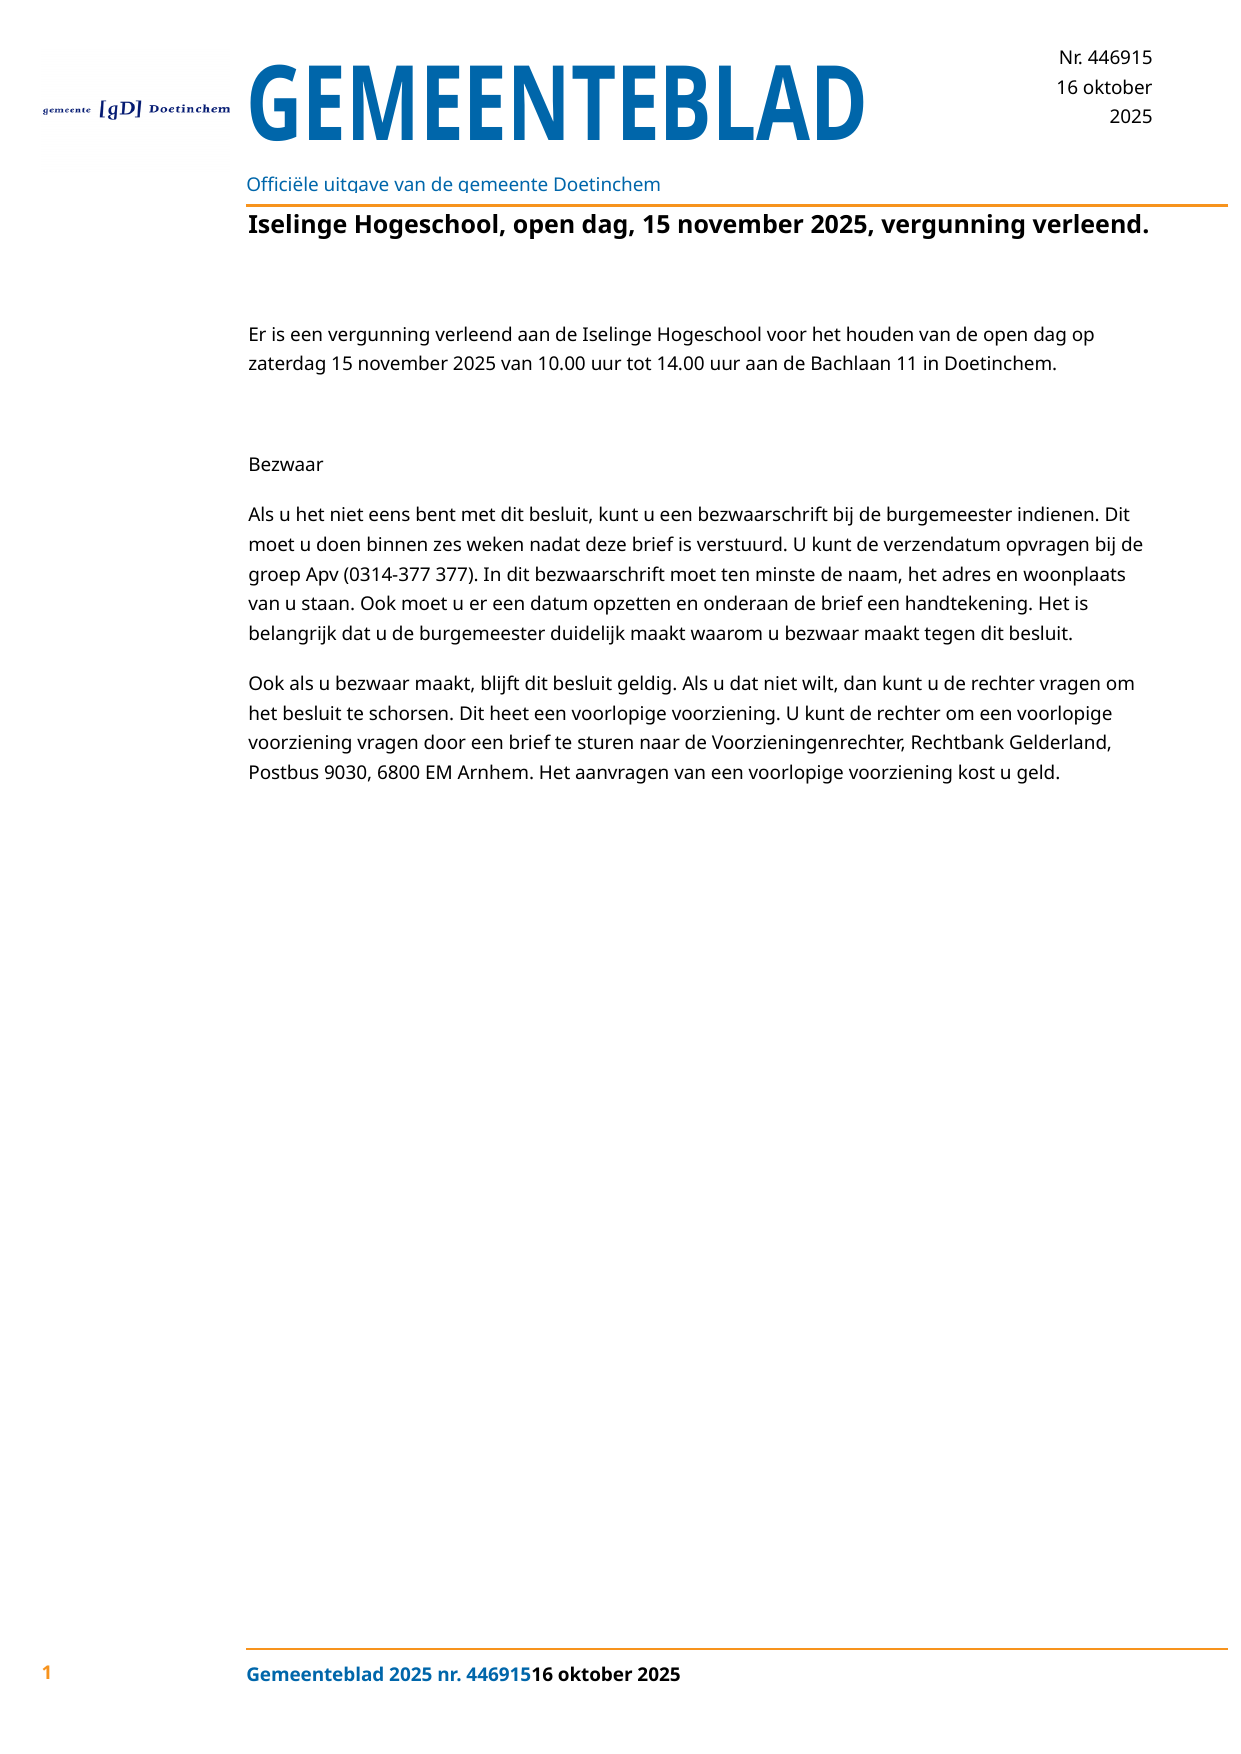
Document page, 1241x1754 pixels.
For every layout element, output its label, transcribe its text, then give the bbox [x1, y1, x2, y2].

text Als u het niet eens bent met dit besluit, kunt u een bezwaarschrift bij de burgemeester indienen. Dit moet u doen binnen zes weken nadat deze brief is verstuurd. U kunt de verzendatum opvragen bij de groep Apv (0314-377 377). In dit bezwaarschrift moet ten minste de naam, het adres en woonplaats van u staan. Ook moet u er een datum opzetten en onderaan de brief een handtekening. Het is belangrijk dat u de burgemeester duidelijk maakt waarom u bezwaar maakt tegen dit besluit. [248, 502, 1152, 646]
text Ook als u bezwaar maakt, blijft dit besluit geldig. Als u dat niet wilt, dan kunt u de rechter vragen om het besluit te schorsen. Dit heet een voorlopige voorziening. U kunt de rechter om een voorlopige voorziening vragen door een brief te sturen naar de Voorzieningenrechter, Rechtbank Gelderland, Postbus 9030, 6800 EM Arnhem. Het aanvragen van een voorlopige voorziening kost u geld. [248, 670, 1152, 785]
text Er is een vergunning verleend aan de Iselinge Hogeschool voor het houden van de open dag op zaterdag 15 november 2025 van 10.00 uur tot 14.00 uur aan de Bachlaan 11 in Doetinchem. [248, 321, 1152, 376]
picture [41, 47, 231, 172]
text Bezwaar [248, 451, 1152, 477]
text Iselinge Hogeschool, open dag, 15 november 2025, vergunning verleend. [248, 207, 1152, 241]
